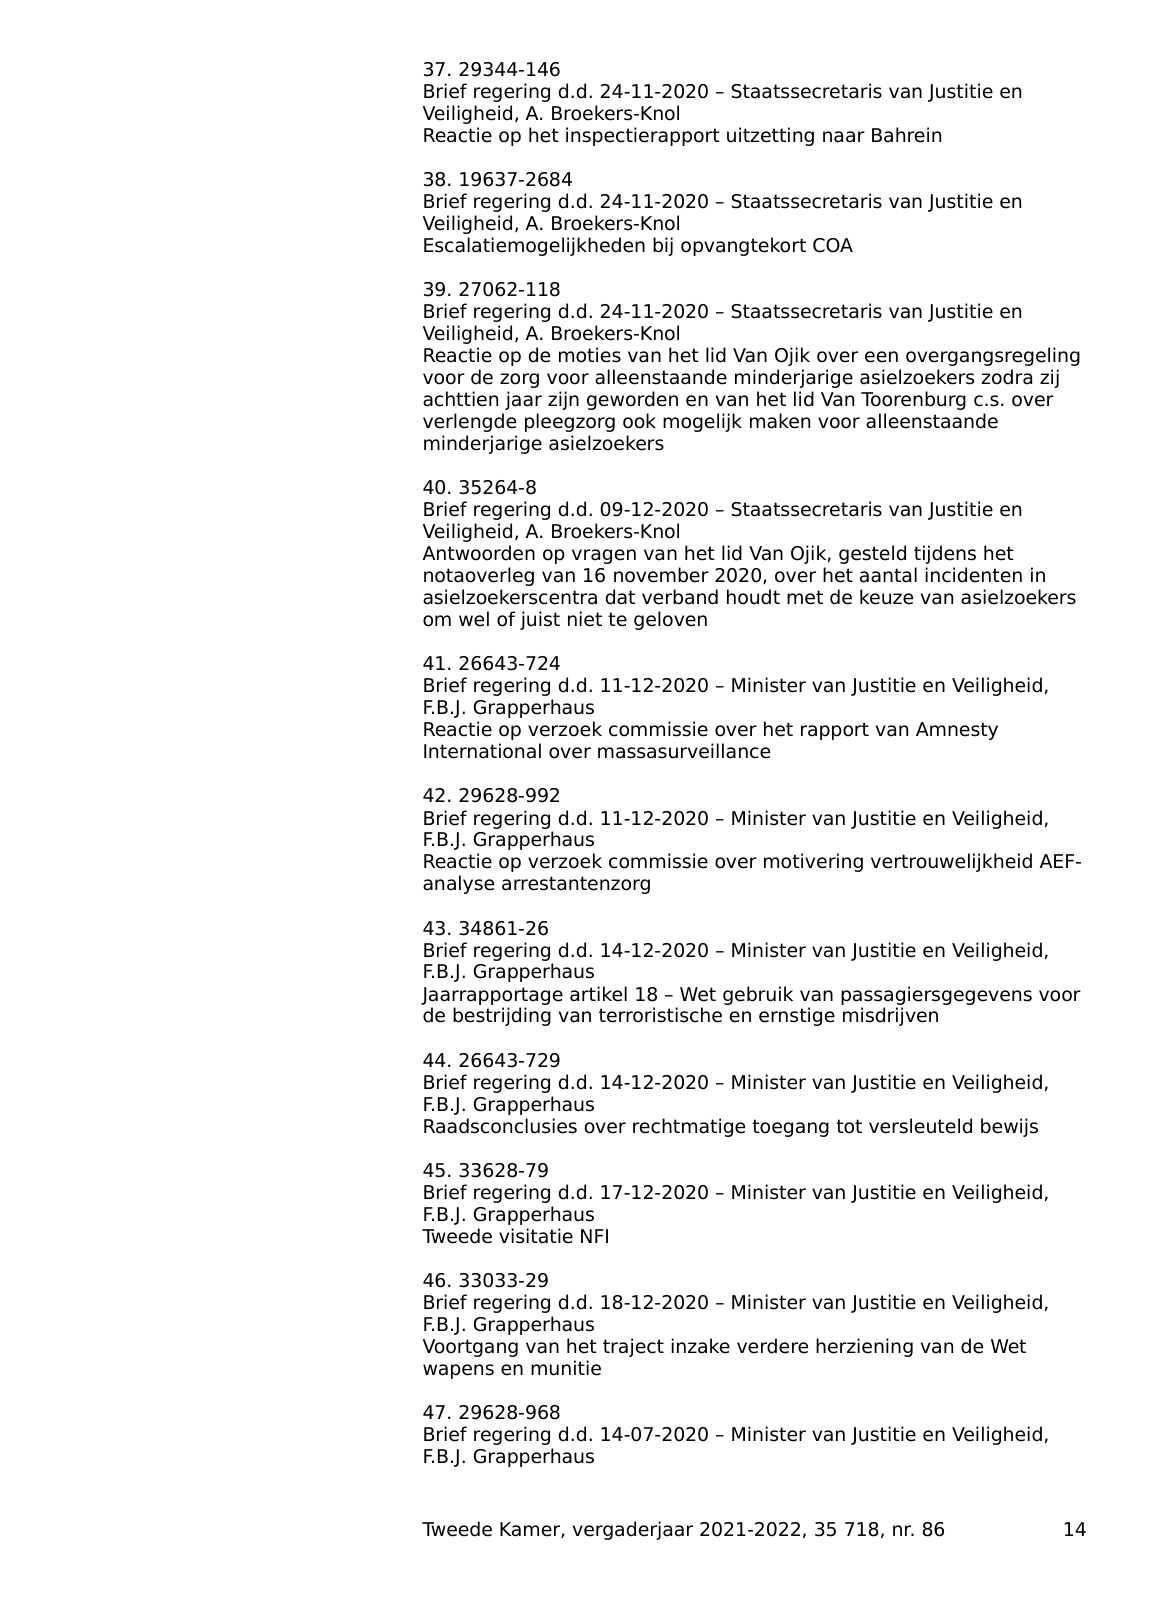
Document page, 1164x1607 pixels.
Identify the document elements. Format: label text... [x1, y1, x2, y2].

text 38. 19637-2684 [422, 169, 1087, 191]
text Brief regering d.d. 11-12-2020 – Minister van Justitie en Veiligheid, F.B.J. Grapperhaus [422, 675, 1087, 719]
text Reactie op verzoek commissie over het rapport van Amnesty International over massasurveillance [422, 719, 1087, 763]
text 46. 33033-29 [422, 1270, 1087, 1292]
text Brief regering d.d. 17-12-2020 – Minister van Justitie en Veiligheid, F.B.J. Grapperhaus [422, 1182, 1087, 1226]
text Raadsconclusies over rechtmatige toegang tot versleuteld bewijs [422, 1116, 1087, 1137]
text 41. 26643-724 [422, 653, 1087, 675]
text 45. 33628-79 [422, 1160, 1087, 1182]
text 39. 27062-118 [422, 279, 1087, 301]
text Brief regering d.d. 14-07-2020 – Minister van Justitie en Veiligheid, F.B.J. Grapperhaus [422, 1424, 1087, 1468]
text Brief regering d.d. 24-11-2020 – Staatssecretaris van Justitie en Veiligheid, A. Broekers-Knol [422, 301, 1087, 345]
text Reactie op het inspectierapport uitzetting naar Bahrein [422, 125, 1087, 147]
text Antwoorden op vragen van het lid Van Ojik, gesteld tijdens het notaoverleg van 16 november 2020, over het aantal incidenten in asielzoekerscentra dat verband houdt met de keuze van asielzoekers om wel of juist niet te geloven [422, 543, 1087, 631]
text Escalatiemogelijkheden bij opvangtekort COA [422, 235, 1087, 257]
text Brief regering d.d. 18-12-2020 – Minister van Justitie en Veiligheid, F.B.J. Grapperhaus [422, 1292, 1087, 1336]
text Brief regering d.d. 24-11-2020 – Staatssecretaris van Justitie en Veiligheid, A. Broekers-Knol [422, 81, 1087, 125]
text Jaarrapportage artikel 18 – Wet gebruik van passagiersgegevens voor de bestrijding van terroristische en ernstige misdrijven [422, 983, 1087, 1027]
text 47. 29628-968 [422, 1402, 1087, 1424]
text 40. 35264-8 [422, 477, 1087, 499]
text Tweede visitatie NFI [422, 1226, 1087, 1248]
text Brief regering d.d. 24-11-2020 – Staatssecretaris van Justitie en Veiligheid, A. Broekers-Knol [422, 191, 1087, 235]
text 43. 34861-26 [422, 917, 1087, 939]
text 37. 29344-146 [422, 59, 1087, 81]
text Reactie op verzoek commissie over motivering vertrouwelijkheid AEF-analyse arrestantenzorg [422, 851, 1087, 895]
text 42. 29628-992 [422, 785, 1087, 807]
text Brief regering d.d. 14-12-2020 – Minister van Justitie en Veiligheid, F.B.J. Grapperhaus [422, 939, 1087, 983]
text Reactie op de moties van het lid Van Ojik over een overgangsregeling voor de zorg voor alleenstaande minderjarige asielzoekers zodra zij achttien jaar zijn geworden en van het lid Van Toorenburg c.s. over verlengde pleegzorg ook mogelijk maken voor alleenstaande minderjarige asielzoekers [422, 345, 1087, 455]
text Brief regering d.d. 14-12-2020 – Minister van Justitie en Veiligheid, F.B.J. Grapperhaus [422, 1072, 1087, 1116]
text Brief regering d.d. 09-12-2020 – Staatssecretaris van Justitie en Veiligheid, A. Broekers-Knol [422, 499, 1087, 543]
text 44. 26643-729 [422, 1049, 1087, 1072]
text Voortgang van het traject inzake verdere herziening van de Wet wapens en munitie [422, 1336, 1087, 1380]
text Brief regering d.d. 11-12-2020 – Minister van Justitie en Veiligheid, F.B.J. Grapperhaus [422, 807, 1087, 851]
